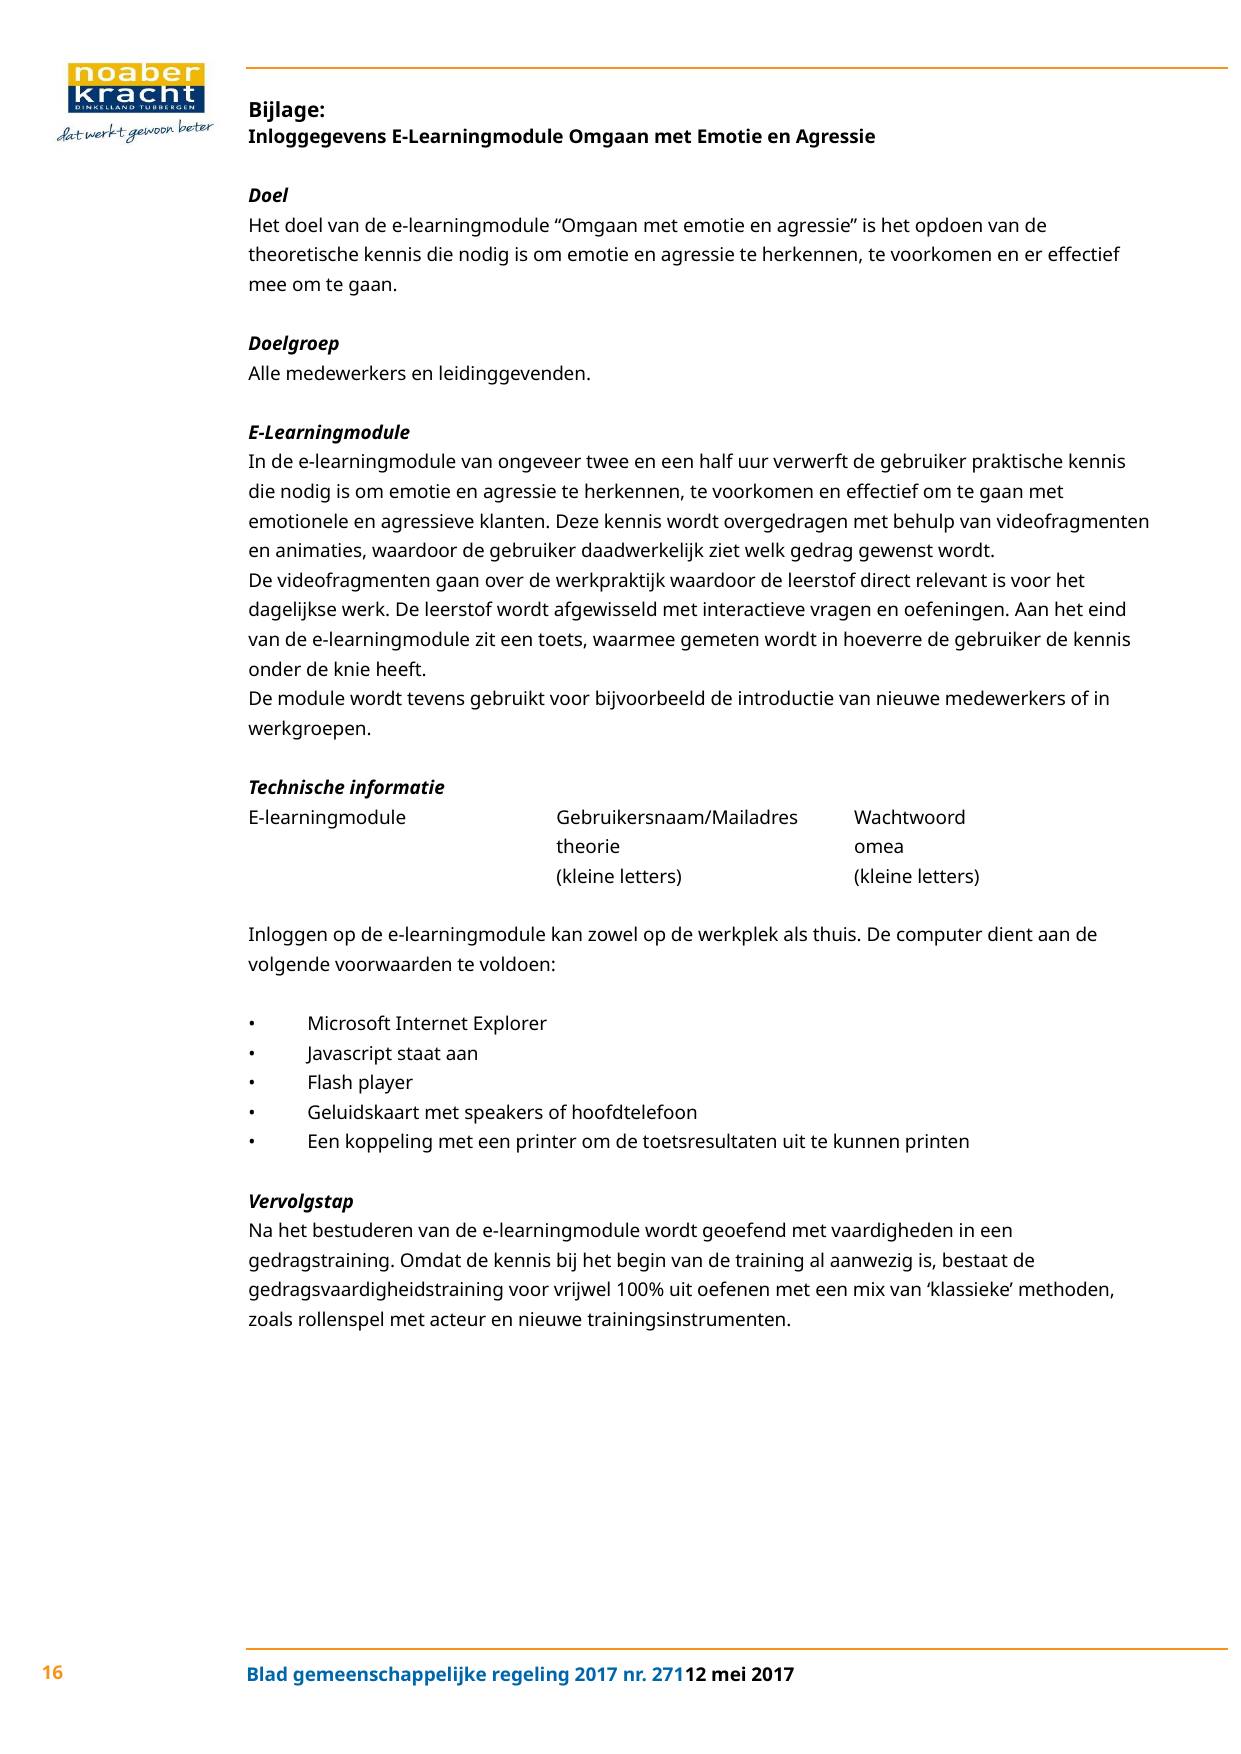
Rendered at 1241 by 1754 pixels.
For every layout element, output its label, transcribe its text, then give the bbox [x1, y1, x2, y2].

text De module wordt tevens gebruikt voor bijvoorbeeld de introductie van nieuwe medewerkers of in werkgroepen. [248, 685, 1152, 741]
picture [41, 47, 231, 172]
text De videofragmenten gaan over de werkpraktijk waardoor de leerstof direct relevant is voor het dagelijkse werk. De leerstof wordt afgewisseld met interactieve vragen en oefeningen. Aan het eind van de e-learningmodule zit een toets, waarmee gemeten wordt in hoeverre de gebruiker de kennis onder de knie heeft. [248, 567, 1152, 682]
text Alle medewerkers en leidinggevenden. [248, 360, 1152, 386]
text In de e-learningmodule van ongeveer twee en een half uur verwerft de gebruiker praktische kennis die nodig is om emotie en agressie te herkennen, te voorkomen en effectief om te gaan met emotionele en agressieve klanten. Deze kennis wordt overgedragen met behulp van videofragmenten en animaties, waardoor de gebruiker daadwerkelijk ziet welk gedrag gewenst wordt. [248, 449, 1152, 563]
text Technische informatie [248, 774, 1152, 800]
text Vervolgstap [248, 1188, 1152, 1213]
text E-Learningmodule [248, 419, 1152, 445]
list Een koppeling met een printer om de toetsresultaten uit te kunnen printen [248, 1129, 1152, 1154]
text Na het bestuderen van de e-learningmodule wordt geoefend met vaardigheden in een gedragstraining. Omdat de kennis bij het begin van de training al aanwezig is, bestaat de gedragsvaardigheidstraining voor vrijwel 100% uit oefenen met een mix van ‘klassieke’ methoden, zoals rollenspel met acteur en nieuwe trainingsinstrumenten. [248, 1217, 1152, 1332]
text Doel [248, 182, 1152, 208]
list Javascript staat aan [248, 1040, 1152, 1066]
text Doelgroep [248, 330, 1152, 356]
table_header E-learningmodule [248, 804, 556, 889]
text Inloggegevens E-Learningmodule Omgaan met Emotie en Agressie [248, 123, 1152, 149]
table_header Gebruikersnaam/Mailadres theorie (kleine letters) [556, 804, 854, 889]
text Bijlage: [248, 95, 1152, 123]
text Inloggen op de e-learningmodule kan zowel op de werkplek als thuis. De computer dient aan de volgende voorwaarden te voldoen: [248, 922, 1152, 977]
table_header Wachtwoord omea (kleine letters) [854, 804, 1152, 889]
text Het doel van de e-learningmodule “Omgaan met emotie en agressie” is het opdoen van de theoretische kennis die nodig is om emotie en agressie te herkennen, te voorkomen en er effectief mee om te gaan. [248, 212, 1152, 297]
list Geluidskaart met speakers of hoofdtelefoon [248, 1099, 1152, 1125]
list Microsoft Internet Explorer [248, 1010, 1152, 1036]
list Flash player [248, 1069, 1152, 1095]
